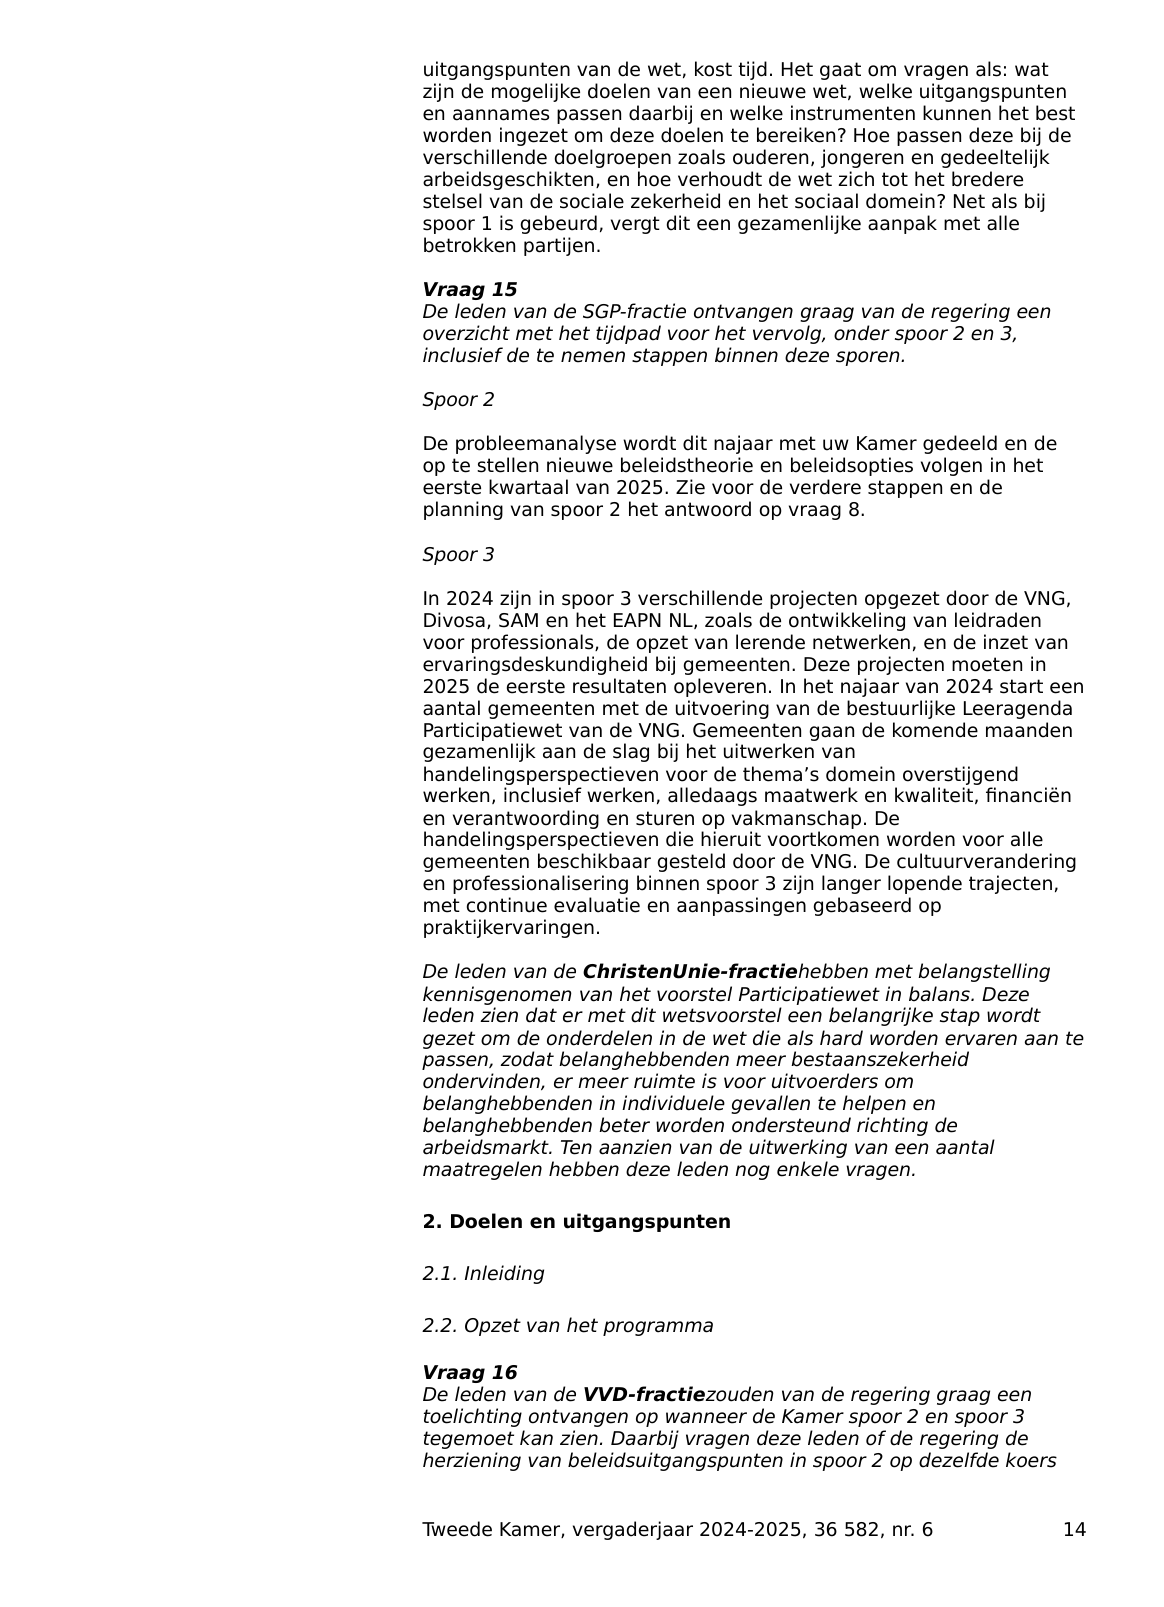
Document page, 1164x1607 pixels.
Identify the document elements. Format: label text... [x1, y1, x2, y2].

text In 2024 zijn in spoor 3 verschillende projecten opgezet door de VNG, Divosa, SAM en het EAPN NL, zoals de ontwikkeling van leidraden voor professionals, de opzet van lerende netwerken, en de inzet van ervaringsdeskundigheid bij gemeenten. Deze projecten moeten in 2025 de eerste resultaten opleveren. In het najaar van 2024 start een aantal gemeenten met de uitvoering van de bestuurlijke Leeragenda Participatiewet van de VNG. Gemeenten gaan de komende maanden gezamenlijk aan de slag bij het uitwerken van handelingsperspectieven voor de thema’s domein overstijgend werken, inclusief werken, alledaags maatwerk en kwaliteit, financiën en verantwoording en sturen op vakmanschap. De handelingsperspectieven die hieruit voortkomen worden voor alle gemeenten beschikbaar gesteld door de VNG. De cultuurverandering en professionalisering binnen spoor 3 zijn langer lopende trajecten, met continue evaluatie en aanpassingen gebaseerd op praktijkervaringen. [422, 588, 1087, 939]
subtitle 2. Doelen en uitgangspunten [422, 1211, 1087, 1233]
text De leden van de ChristenUnie-fractiehebben met belangstelling kennisgenomen van het voorstel Participatiewet in balans. Deze leden zien dat er met dit wetsvoorstel een belangrijke stap wordt gezet om de onderdelen in de wet die als hard worden ervaren aan te passen, zodat belanghebbenden meer bestaanszekerheid ondervinden, er meer ruimte is voor uitvoerders om belanghebbenden in individuele gevallen te helpen en belanghebbenden beter worden ondersteund richting de arbeidsmarkt. Ten aanzien van de uitwerking van een aantal maatregelen hebben deze leden nog enkele vragen. [422, 961, 1087, 1181]
subtitle 2.2. Opzet van het programma [422, 1315, 1087, 1337]
subtitle Spoor 2 [422, 389, 1087, 411]
text De leden van de SGP-fractie ontvangen graag van de regering een overzicht met het tijdpad voor het vervolg, onder spoor 2 en 3, inclusief de te nemen stappen binnen deze sporen. [422, 301, 1087, 367]
subtitle 2.1. Inleiding [422, 1263, 1087, 1285]
text De leden van de VVD-fractiezouden van de regering graag een toelichting ontvangen op wanneer de Kamer spoor 2 en spoor 3 tegemoet kan zien. Daarbij vragen deze leden of de regering de herziening van beleidsuitgangspunten in spoor 2 op dezelfde koers [422, 1384, 1087, 1472]
text Vraag 16 [422, 1362, 1087, 1384]
text De probleemanalyse wordt dit najaar met uw Kamer gedeeld en de op te stellen nieuwe beleidstheorie en beleidsopties volgen in het eerste kwartaal van 2025. Zie voor de verdere stappen en de planning van spoor 2 het antwoord op vraag 8. [422, 433, 1087, 521]
subtitle Spoor 3 [422, 543, 1087, 565]
text uitgangspunten van de wet, kost tijd. Het gaat om vragen als: wat zijn de mogelijke doelen van een nieuwe wet, welke uitgangspunten en aannames passen daarbij en welke instrumenten kunnen het best worden ingezet om deze doelen te bereiken? Hoe passen deze bij de verschillende doelgroepen zoals ouderen, jongeren en gedeeltelijk arbeidsgeschikten, en hoe verhoudt de wet zich tot het bredere stelsel van de sociale zekerheid en het sociaal domein? Net als bij spoor 1 is gebeurd, vergt dit een gezamenlijke aanpak met alle betrokken partijen. [422, 59, 1087, 257]
text Vraag 15 [422, 279, 1087, 301]
